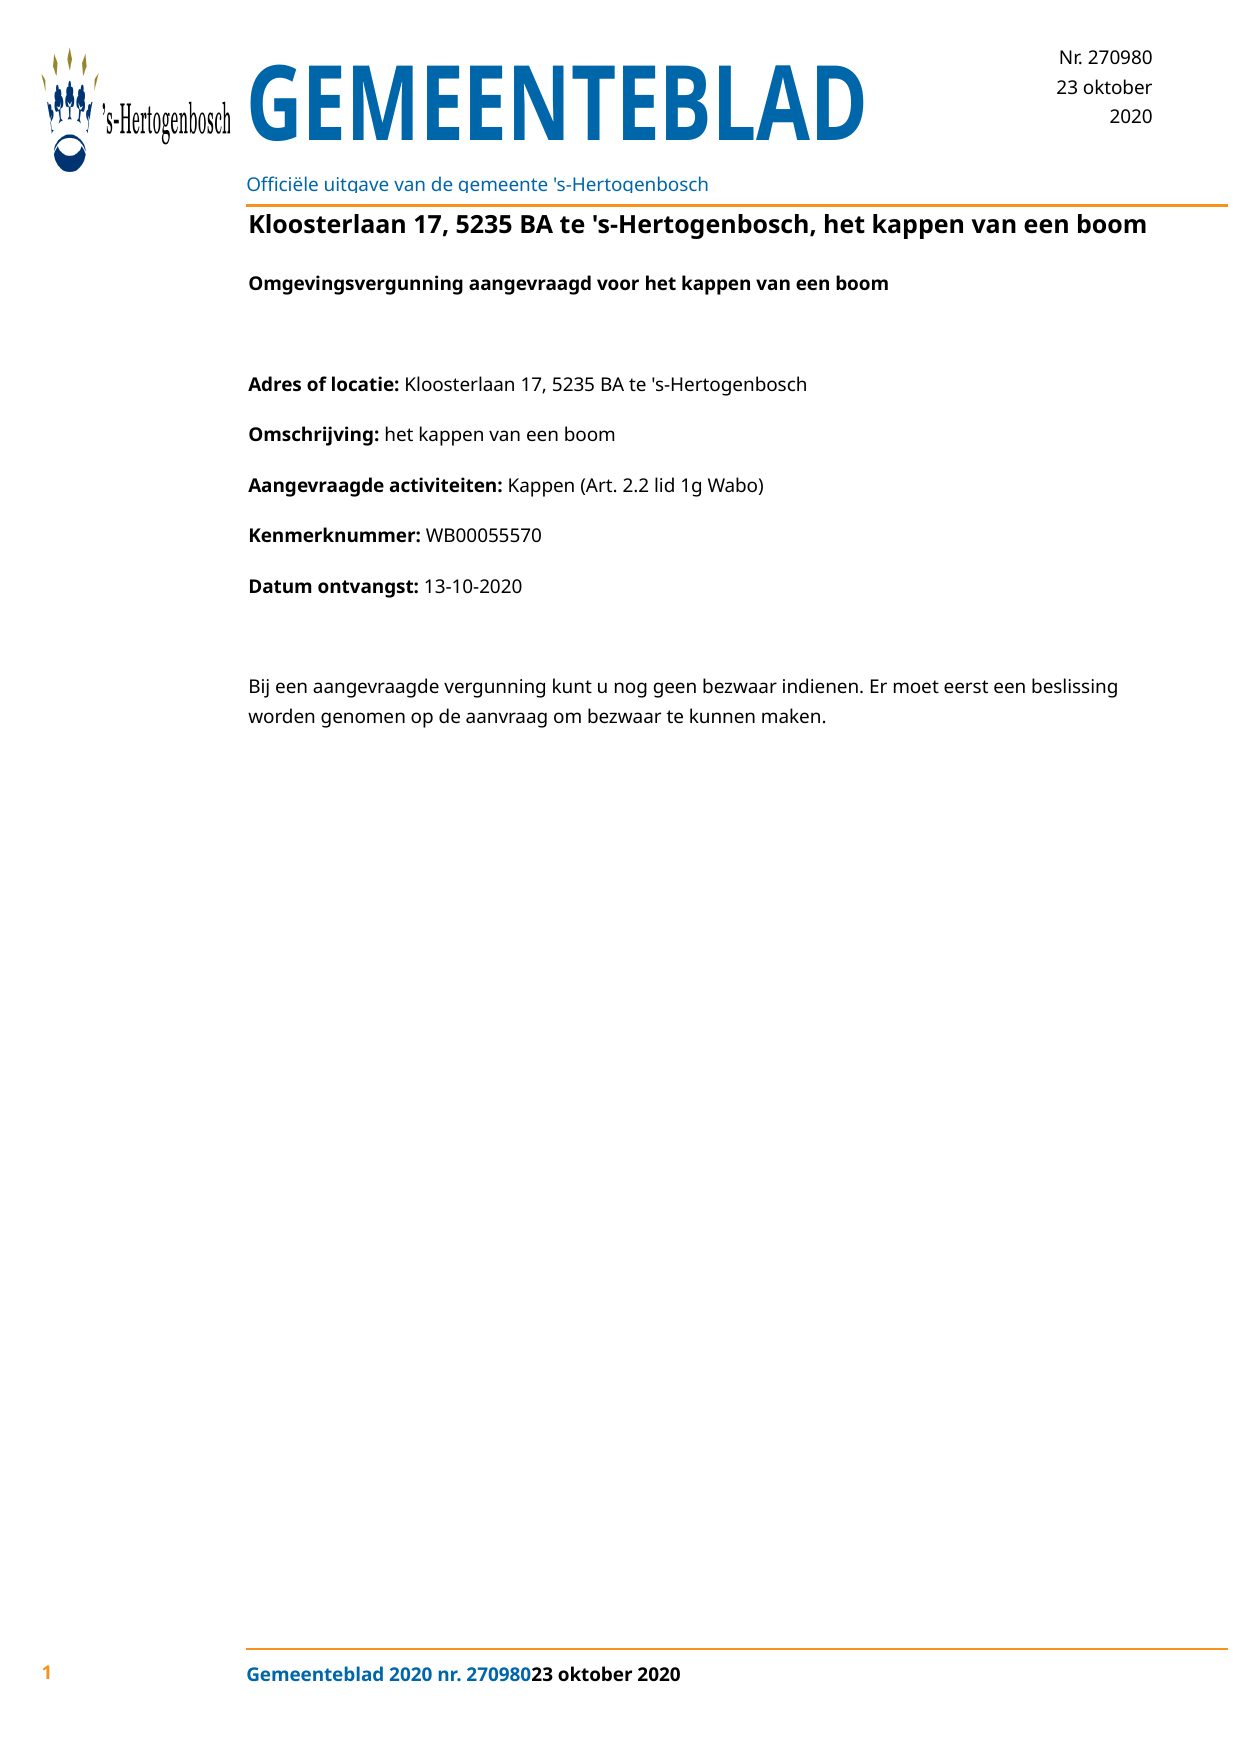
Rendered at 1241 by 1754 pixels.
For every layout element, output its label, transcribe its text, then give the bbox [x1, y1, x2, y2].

text Adres of locatie: Kloosterlaan 17, 5235 BA te 's-Hertogenbosch [248, 371, 1152, 397]
text Aangevraagde activiteiten: Kappen (Art. 2.2 lid 1g Wabo) [248, 472, 1152, 498]
text Kloosterlaan 17, 5235 BA te 's-Hertogenbosch, het kappen van een boom [248, 207, 1152, 241]
text Kenmerknummer: WB00055570 [248, 522, 1152, 548]
text Omgevingsvergunning aangevraagd voor het kappen van een boom [248, 270, 1152, 296]
text Omschrijving: het kappen van een boom [248, 422, 1152, 447]
text Datum ontvangst: 13-10-2020 [248, 573, 1152, 598]
text Bij een aangevraagde vergunning kunt u nog geen bezwaar indienen. Er moet eerst een beslissing worden genomen op de aanvraag om bezwaar te kunnen maken. [248, 674, 1152, 729]
picture [41, 47, 231, 172]
